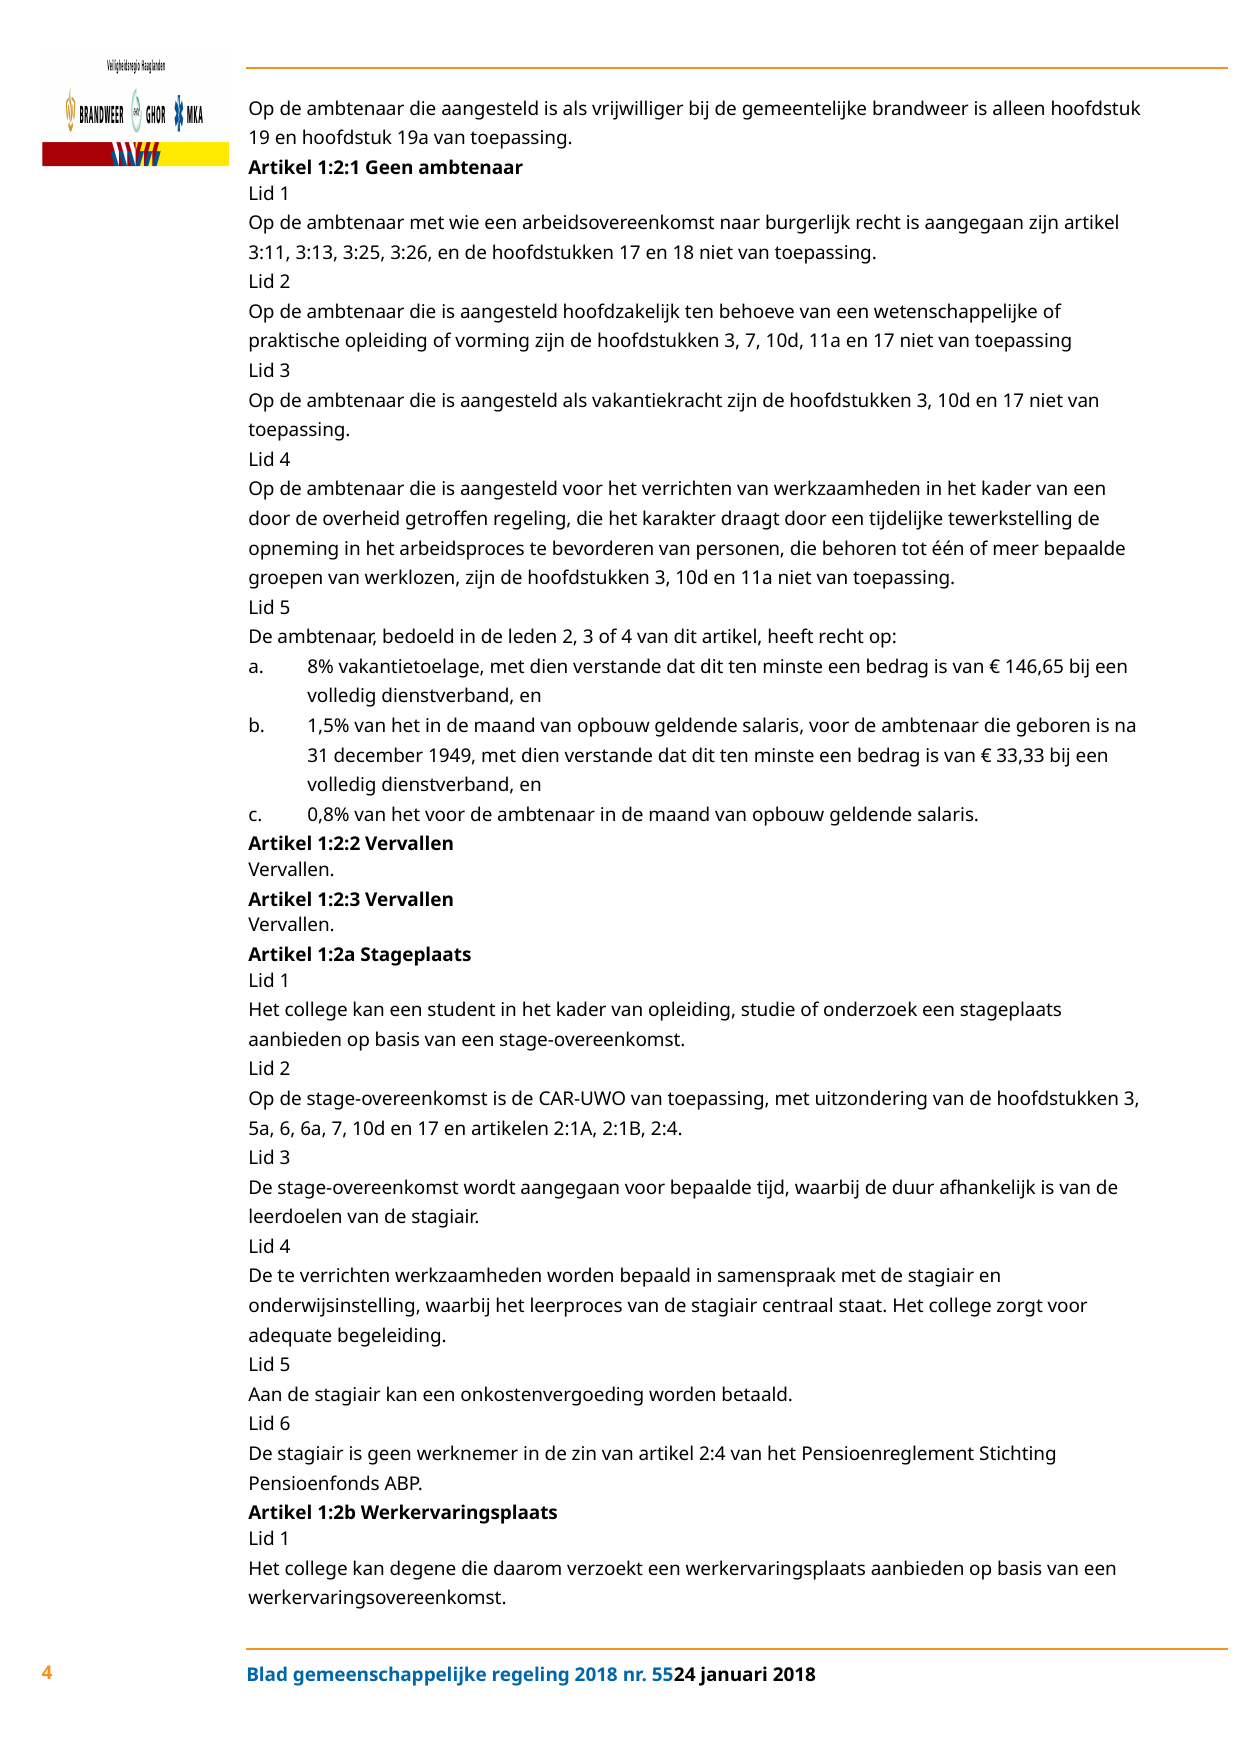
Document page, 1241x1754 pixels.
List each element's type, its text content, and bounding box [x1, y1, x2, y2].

text Lid 6 [248, 1411, 1152, 1436]
text Lid 3 [248, 1144, 1152, 1170]
text Lid 2 [248, 1056, 1152, 1081]
text Aan de stagiair kan een onkostenvergoeding worden betaald. [248, 1381, 1152, 1407]
list 8% vakantietoelage, met dien verstande dat dit ten minste een bedrag is van € 146,65 bij een volledig dienstverband, en [248, 653, 1152, 708]
text Artikel 1:2a Stageplaats [248, 941, 1152, 967]
text Lid 4 [248, 1233, 1152, 1259]
text Op de ambtenaar die is aangesteld als vakantiekracht zijn de hoofdstukken 3, 10d en 17 niet van toepassing. [248, 387, 1152, 442]
text Artikel 1:2:2 Vervallen [248, 831, 1152, 856]
text De stage-overeenkomst wordt aangegaan voor bepaalde tijd, waarbij de duur afhankelijk is van de leerdoelen van de stagiair. [248, 1174, 1152, 1229]
text Op de stage-overeenkomst is de CAR-UWO van toepassing, met uitzondering van de hoofdstukken 3, 5a, 6, 6a, 7, 10d en 17 en artikelen 2:1A, 2:1B, 2:4. [248, 1085, 1152, 1141]
text Het college kan degene die daarom verzoekt een werkervaringsplaats aanbieden op basis van een werkervaringsovereenkomst. [248, 1555, 1152, 1610]
list 0,8% van het voor de ambtenaar in de maand van opbouw geldende salaris. [248, 801, 1152, 827]
text Lid 1 [248, 967, 1152, 993]
text Lid 5 [248, 1351, 1152, 1377]
text Lid 5 [248, 594, 1152, 619]
text Lid 3 [248, 357, 1152, 383]
picture [41, 47, 231, 172]
text Artikel 1:2:1 Geen ambtenaar [248, 154, 1152, 180]
text Op de ambtenaar die is aangesteld hoofdzakelijk ten behoeve van een wetenschappelijke of praktische opleiding of vorming zijn de hoofdstukken 3, 7, 10d, 11a en 17 niet van toepassing [248, 298, 1152, 353]
text Het college kan een student in het kader van opleiding, studie of onderzoek een stageplaats aanbieden op basis van een stage-overeenkomst. [248, 996, 1152, 1052]
text De te verrichten werkzaamheden worden bepaald in samenspraak met de stagiair en onderwijsinstelling, waarbij het leerproces van de stagiair centraal staat. Het college zorgt voor adequate begeleiding. [248, 1263, 1152, 1348]
text Lid 2 [248, 268, 1152, 294]
list 1,5% van het in de maand van opbouw geldende salaris, voor de ambtenaar die geboren is na 31 december 1949, met dien verstande dat dit ten minste een bedrag is van € 33,33 bij een volledig dienstverband, en [248, 712, 1152, 797]
text Op de ambtenaar die aangesteld is als vrijwilliger bij de gemeentelijke brandweer is alleen hoofdstuk 19 en hoofdstuk 19a van toepassing. [248, 95, 1152, 150]
text Artikel 1:2:3 Vervallen [248, 886, 1152, 912]
text Vervallen. [248, 912, 1152, 937]
text Vervallen. [248, 856, 1152, 882]
text Lid 4 [248, 446, 1152, 472]
text De ambtenaar, bedoeld in de leden 2, 3 of 4 van dit artikel, heeft recht op: [248, 623, 1152, 649]
text De stagiair is geen werknemer in de zin van artikel 2:4 van het Pensioenreglement Stichting Pensioenfonds ABP. [248, 1440, 1152, 1496]
text Op de ambtenaar met wie een arbeidsovereenkomst naar burgerlijk recht is aangegaan zijn artikel 3:11, 3:13, 3:25, 3:26, en de hoofdstukken 17 en 18 niet van toepassing. [248, 209, 1152, 264]
text Lid 1 [248, 180, 1152, 205]
text Op de ambtenaar die is aangesteld voor het verrichten van werkzaamheden in het kader van een door de overheid getroffen regeling, die het karakter draagt door een tijdelijke tewerkstelling de opneming in het arbeidsproces te bevorderen van personen, die behoren tot één of meer bepaalde groepen van werklozen, zijn de hoofdstukken 3, 10d en 11a niet van toepassing. [248, 476, 1152, 590]
text Lid 1 [248, 1525, 1152, 1551]
text Artikel 1:2b Werkervaringsplaats [248, 1499, 1152, 1525]
